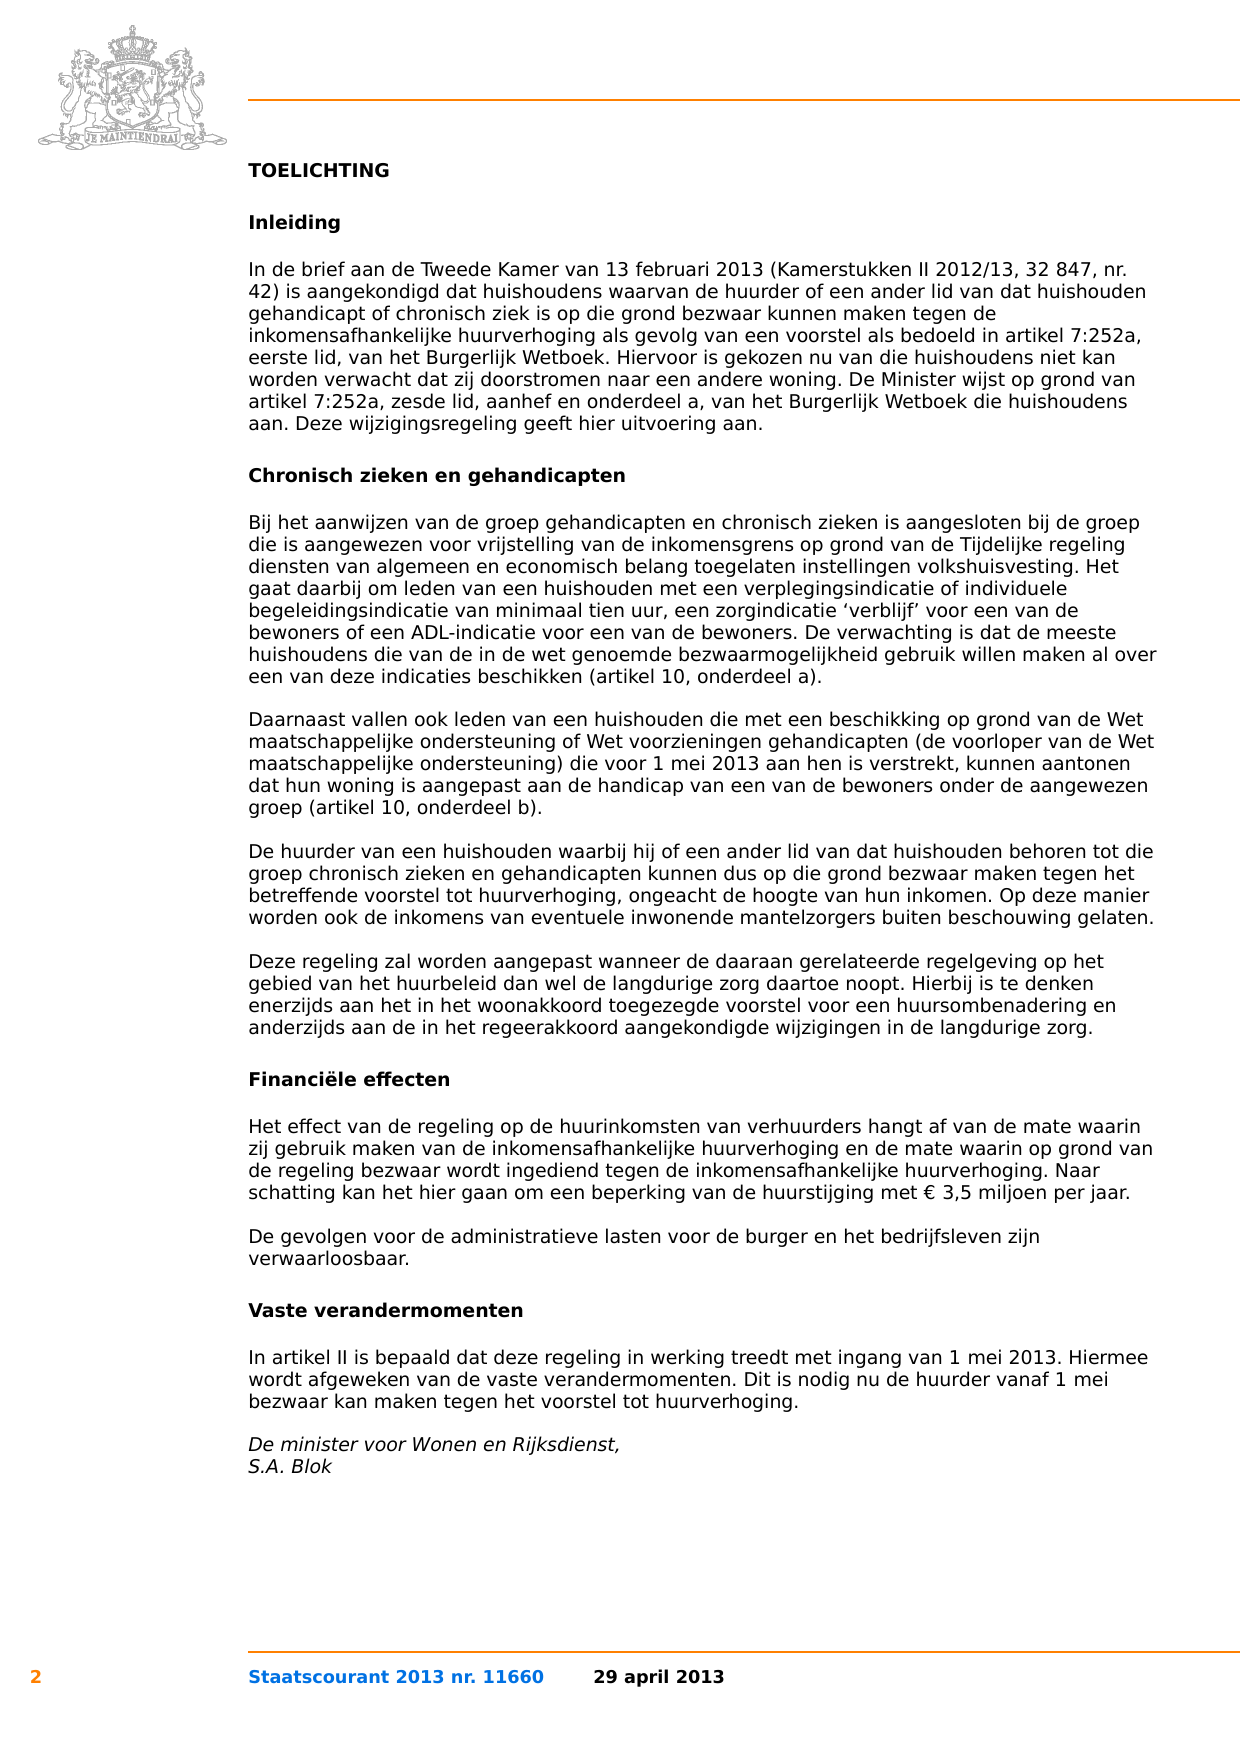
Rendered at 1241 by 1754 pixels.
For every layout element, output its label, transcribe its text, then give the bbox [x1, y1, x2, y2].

subtitle Vaste verandermomenten [248, 1299, 1163, 1322]
text De huurder van een huishouden waarbij hij of een ander lid van dat huishouden behoren tot die groep chronisch zieken en gehandicapten kunnen dus op die grond bezwaar maken tegen het betreffende voorstel tot huurverhoging, ongeacht de hoogte van hun inkomen. Op deze manier worden ook de inkomens van eventuele inwonende mantelzorgers buiten beschouwing gelaten. [248, 841, 1163, 929]
text De gevolgen voor de administratieve lasten voor de burger en het bedrijfsleven zijn verwaarloosbaar. [248, 1226, 1163, 1269]
text Bij het aanwijzen van de groep gehandicapten en chronisch zieken is aangesloten bij de groep die is aangewezen voor vrijstelling van de inkomensgrens op grond van de Tijdelijke regeling diensten van algemeen en economisch belang toegelaten instellingen volkshuisvesting. Het gaat daarbij om leden van een huishouden met een verplegingsindicatie of individuele begeleidingsindicatie van minimaal tien uur, een zorgindicatie ‘verblijf’ voor een van de bewoners of een ADL-indicatie voor een van de bewoners. De verwachting is dat de meeste huishoudens die van de in de wet genoemde bezwaarmogelijkheid gebruik willen maken al over een van deze indicaties beschikken (artikel 10, onderdeel a). [248, 512, 1163, 687]
picture [38, 25, 227, 150]
subtitle Chronisch zieken en gehandicapten [248, 465, 1163, 487]
text Daarnaast vallen ook leden van een huishouden die met een beschikking op grond van de Wet maatschappelijke ondersteuning of Wet voorzieningen gehandicapten (de voorloper van de Wet maatschappelijke ondersteuning) die voor 1 mei 2013 aan hen is verstrekt, kunnen aantonen dat hun woning is aangepast aan de handicap van een van de bewoners onder de aangewezen groep (artikel 10, onderdeel b). [248, 709, 1163, 819]
text Het effect van de regeling op de huurinkomsten van verhuurders hangt af van de mate waarin zij gebruik maken van de inkomensafhankelijke huurverhoging en de mate waarin op grond van de regeling bezwaar wordt ingediend tegen de inkomensafhankelijke huurverhoging. Naar schatting kan het hier gaan om een beperking van de huurstijging met € 3,5 miljoen per jaar. [248, 1116, 1163, 1204]
subtitle Inleiding [248, 212, 1163, 234]
subtitle Financiële effecten [248, 1069, 1163, 1091]
text In artikel II is bepaald dat deze regeling in werking treedt met ingang van 1 mei 2013. Hiermee wordt afgeweken van de vaste verandermomenten. Dit is nodig nu de huurder vanaf 1 mei bezwaar kan maken tegen het voorstel tot huurverhoging. [248, 1347, 1163, 1412]
text Deze regeling zal worden aangepast wanneer de daaraan gerelateerde regelgeving op het gebied van het huurbeleid dan wel de langdurige zorg daartoe noopt. Hierbij is te denken enerzijds aan het in het woonakkoord toegezegde voorstel voor een huursombenadering en anderzijds aan de in het regeerakkoord aangekondigde wijzigingen in de langdurige zorg. [248, 951, 1163, 1039]
text In de brief aan de Tweede Kamer van 13 februari 2013 (Kamerstukken II 2012/13, 32 847, nr. 42) is aangekondigd dat huishoudens waarvan de huurder of een ander lid van dat huishouden gehandicapt of chronisch ziek is op die grond bezwaar kunnen maken tegen de inkomensafhankelijke huurverhoging als gevolg van een voorstel als bedoeld in artikel 7:252a, eerste lid, van het Burgerlijk Wetboek. Hiervoor is gekozen nu van die huishoudens niet kan worden verwacht dat zij doorstromen naar een andere woning. De Minister wijst op grond van artikel 7:252a, zesde lid, aanhef en onderdeel a, van het Burgerlijk Wetboek die huishoudens aan. Deze wijzigingsregeling geeft hier uitvoering aan. [248, 259, 1163, 435]
text De minister voor Wonen en Rijksdienst, S.A. Blok [248, 1434, 1163, 1478]
subtitle TOELICHTING [248, 160, 1163, 182]
